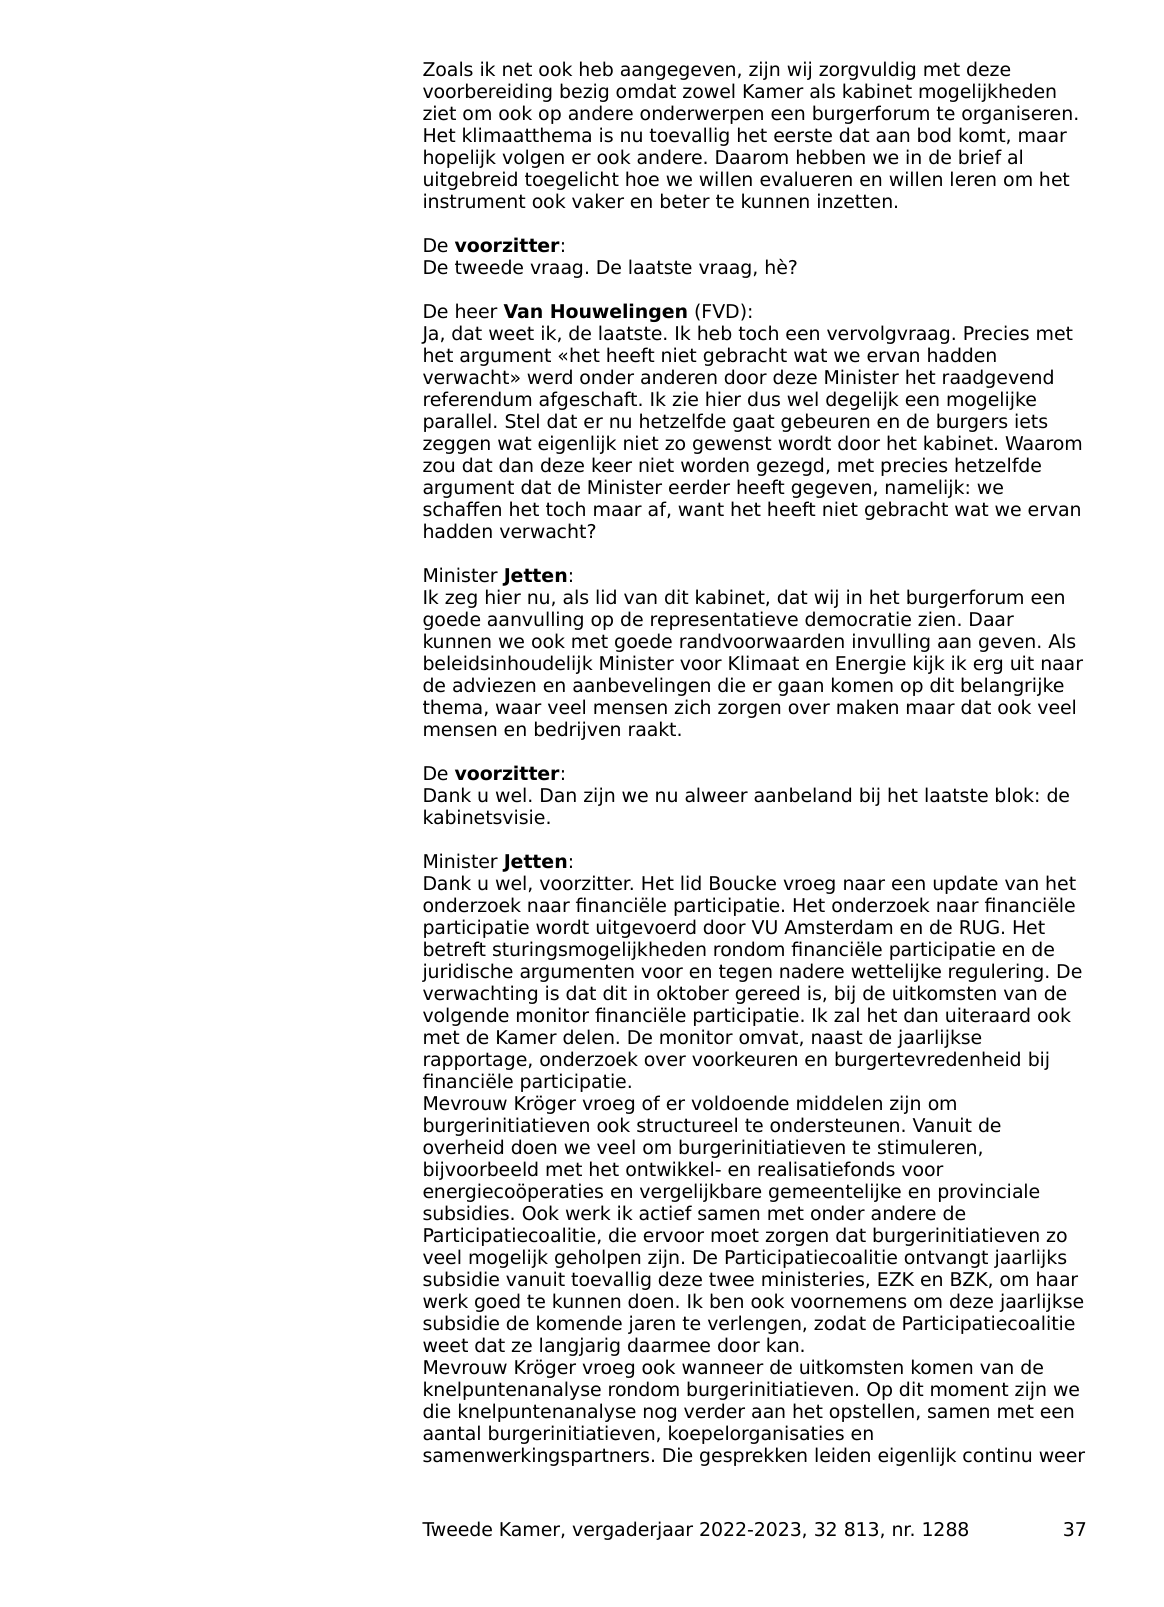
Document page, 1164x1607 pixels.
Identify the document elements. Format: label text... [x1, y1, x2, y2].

text Dank u wel, voorzitter. Het lid Boucke vroeg naar een update van het onderzoek naar financiële participatie. Het onderzoek naar financiële participatie wordt uitgevoerd door VU Amsterdam en de RUG. Het betreft sturingsmogelijkheden rondom financiële participatie en de juridische argumenten voor en tegen nadere wettelijke regulering. De verwachting is dat dit in oktober gereed is, bij de uitkomsten van de volgende monitor financiële participatie. Ik zal het dan uiteraard ook met de Kamer delen. De monitor omvat, naast de jaarlijkse rapportage, onderzoek over voorkeuren en burgertevredenheid bij financiële participatie. [422, 873, 1087, 1093]
text Minister Jetten: [422, 851, 1087, 873]
text Mevrouw Kröger vroeg of er voldoende middelen zijn om burgerinitiatieven ook structureel te ondersteunen. Vanuit de overheid doen we veel om burgerinitiatieven te stimuleren, bijvoorbeeld met het ontwikkel- en realisatiefonds voor energiecoöperaties en vergelijkbare gemeentelijke en provinciale subsidies. Ook werk ik actief samen met onder andere de Participatiecoalitie, die ervoor moet zorgen dat burgerinitiatieven zo veel mogelijk geholpen zijn. De Participatiecoalitie ontvangt jaarlijks subsidie vanuit toevallig deze twee ministeries, EZK en BZK, om haar werk goed te kunnen doen. Ik ben ook voornemens om deze jaarlijkse subsidie de komende jaren te verlengen, zodat de Participatiecoalitie weet dat ze langjarig daarmee door kan. [422, 1093, 1087, 1357]
text De voorzitter: [422, 235, 1087, 257]
text De voorzitter: [422, 763, 1087, 785]
text Zoals ik net ook heb aangegeven, zijn wij zorgvuldig met deze voorbereiding bezig omdat zowel Kamer als kabinet mogelijkheden ziet om ook op andere onderwerpen een burgerforum te organiseren. Het klimaatthema is nu toevallig het eerste dat aan bod komt, maar hopelijk volgen er ook andere. Daarom hebben we in de brief al uitgebreid toegelicht hoe we willen evalueren en willen leren om het instrument ook vaker en beter te kunnen inzetten. [422, 59, 1087, 213]
text Dank u wel. Dan zijn we nu alweer aanbeland bij het laatste blok: de kabinetsvisie. [422, 785, 1087, 829]
text De tweede vraag. De laatste vraag, hè? [422, 257, 1087, 279]
text De heer Van Houwelingen (FVD): [422, 301, 1087, 323]
text Mevrouw Kröger vroeg ook wanneer de uitkomsten komen van de knelpuntenanalyse rondom burgerinitiatieven. Op dit moment zijn we die knelpuntenanalyse nog verder aan het opstellen, samen met een aantal burgerinitiatieven, koepelorganisaties en samenwerkingspartners. Die gesprekken leiden eigenlijk continu weer [422, 1357, 1087, 1467]
text Ja, dat weet ik, de laatste. Ik heb toch een vervolgvraag. Precies met het argument «het heeft niet gebracht wat we ervan hadden verwacht» werd onder anderen door deze Minister het raadgevend referendum afgeschaft. Ik zie hier dus wel degelijk een mogelijke parallel. Stel dat er nu hetzelfde gaat gebeuren en de burgers iets zeggen wat eigenlijk niet zo gewenst wordt door het kabinet. Waarom zou dat dan deze keer niet worden gezegd, met precies hetzelfde argument dat de Minister eerder heeft gegeven, namelijk: we schaffen het toch maar af, want het heeft niet gebracht wat we ervan hadden verwacht? [422, 323, 1087, 543]
text Minister Jetten: [422, 565, 1087, 587]
text Ik zeg hier nu, als lid van dit kabinet, dat wij in het burgerforum een goede aanvulling op de representatieve democratie zien. Daar kunnen we ook met goede randvoorwaarden invulling aan geven. Als beleidsinhoudelijk Minister voor Klimaat en Energie kijk ik erg uit naar de adviezen en aanbevelingen die er gaan komen op dit belangrijke thema, waar veel mensen zich zorgen over maken maar dat ook veel mensen en bedrijven raakt. [422, 587, 1087, 741]
